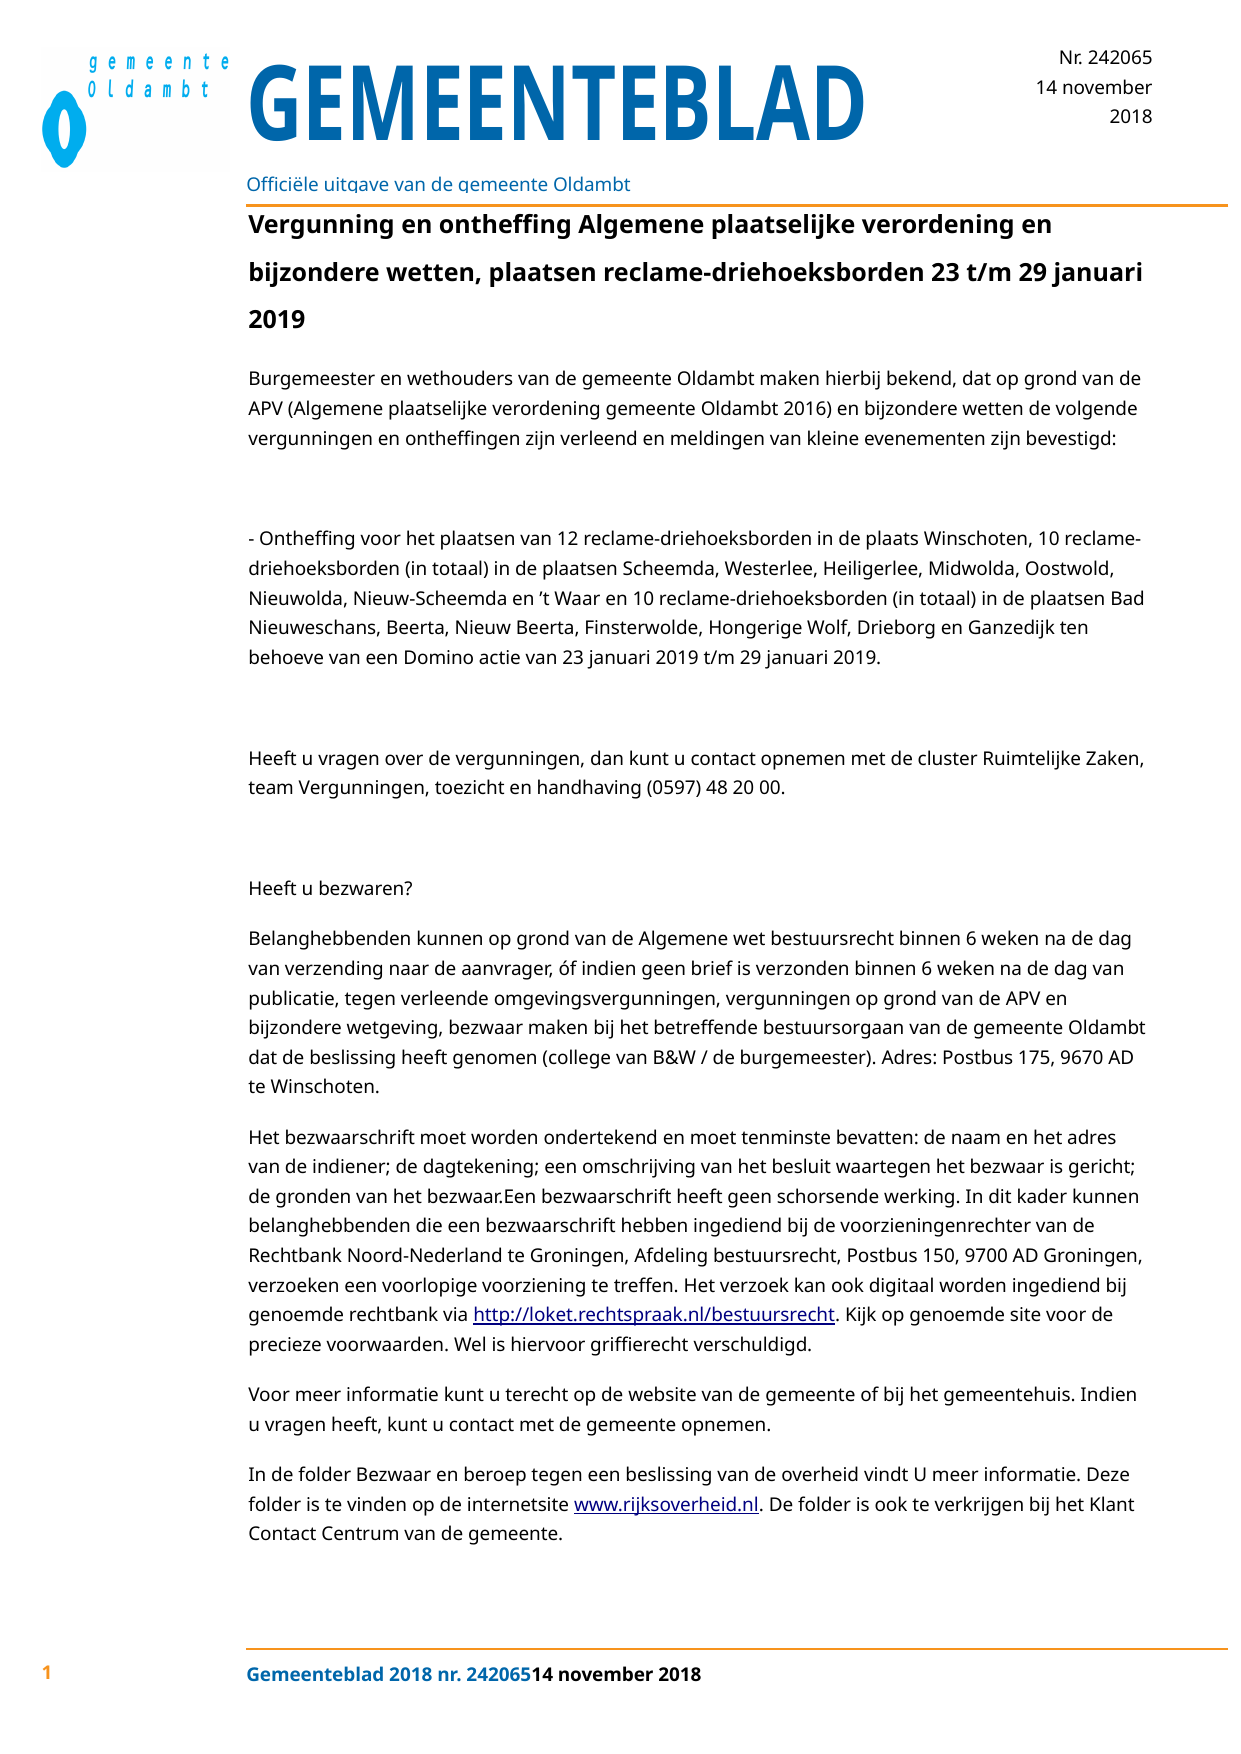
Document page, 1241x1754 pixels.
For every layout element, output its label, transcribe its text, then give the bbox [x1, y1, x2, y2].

text Vergunning en ontheffing Algemene plaatselijke verordening en bijzondere wetten, plaatsen reclame-driehoeksborden 23 t/m 29 januari 2019 [248, 207, 1152, 336]
text Het bezwaarschrift moet worden ondertekend en moet tenminste bevatten: de naam en het adres van de indiener; de dagtekening; een omschrijving van het besluit waartegen het bezwaar is gericht; de gronden van het bezwaar.Een bezwaarschrift heeft geen schorsende werking. In dit kader kunnen belanghebbenden die een bezwaarschrift hebben ingediend bij de voorzieningenrechter van de Rechtbank Noord-Nederland te Groningen, Afdeling bestuursrecht, Postbus 150, 9700 AD Groningen, verzoeken een voorlopige voorziening te treffen. Het verzoek kan ook digitaal worden ingediend bij genoemde rechtbank via http://loket.rechtspraak.nl/bestuursrecht. Kijk op genoemde site voor de precieze voorwaarden. Wel is hiervoor griffierecht verschuldigd. [248, 1124, 1152, 1357]
text Belanghebbenden kunnen op grond van de Algemene wet bestuursrecht binnen 6 weken na de dag van verzending naar de aanvrager, óf indien geen brief is verzonden binnen 6 weken na de dag van publicatie, tegen verleende omgevingsvergunningen, vergunningen op grond van de APV en bijzondere wetgeving, bezwaar maken bij het betreffende bestuursorgaan van de gemeente Oldambt dat de beslissing heeft genomen (college van B&W / de burgemeester). Adres: Postbus 175, 9670 AD te Winschoten. [248, 926, 1152, 1099]
text In de folder Bezwaar en beroep tegen een beslissing van de overheid vindt U meer informatie. Deze folder is te vinden op de internetsite www.rijksoverheid.nl. De folder is ook te verkrijgen bij het Klant Contact Centrum van de gemeente. [248, 1461, 1152, 1546]
text Burgemeester en wethouders van de gemeente Oldambt maken hierbij bekend, dat op grond van de APV (Algemene plaatselijke verordening gemeente Oldambt 2016) en bijzondere wetten de volgende vergunningen en ontheffingen zijn verleend en meldingen van kleine evenementen zijn bevestigd: [248, 366, 1152, 450]
text Heeft u bezwaren? [248, 875, 1152, 901]
text - Ontheffing voor het plaatsen van 12 reclame-driehoeksborden in de plaats Winschoten, 10 reclame-driehoeksborden (in totaal) in de plaatsen Scheemda, Westerlee, Heiligerlee, Midwolda, Oostwold, Nieuwolda, Nieuw-Scheemda en ’t Waar en 10 reclame-driehoeksborden (in totaal) in de plaatsen Bad Nieuweschans, Beerta, Nieuw Beerta, Finsterwolde, Hongerige Wolf, Drieborg en Ganzedijk ten behoeve van een Domino actie van 23 januari 2019 t/m 29 januari 2019. [248, 526, 1152, 669]
text Heeft u vragen over de vergunningen, dan kunt u contact opnemen met de cluster Ruimtelijke Zaken, team Vergunningen, toezicht en handhaving (0597) 48 20 00. [248, 745, 1152, 800]
text Voor meer informatie kunt u terecht op de website van de gemeente of bij het gemeentehuis. Indien u vragen heeft, kunt u contact met de gemeente opnemen. [248, 1381, 1152, 1437]
picture [41, 47, 231, 172]
